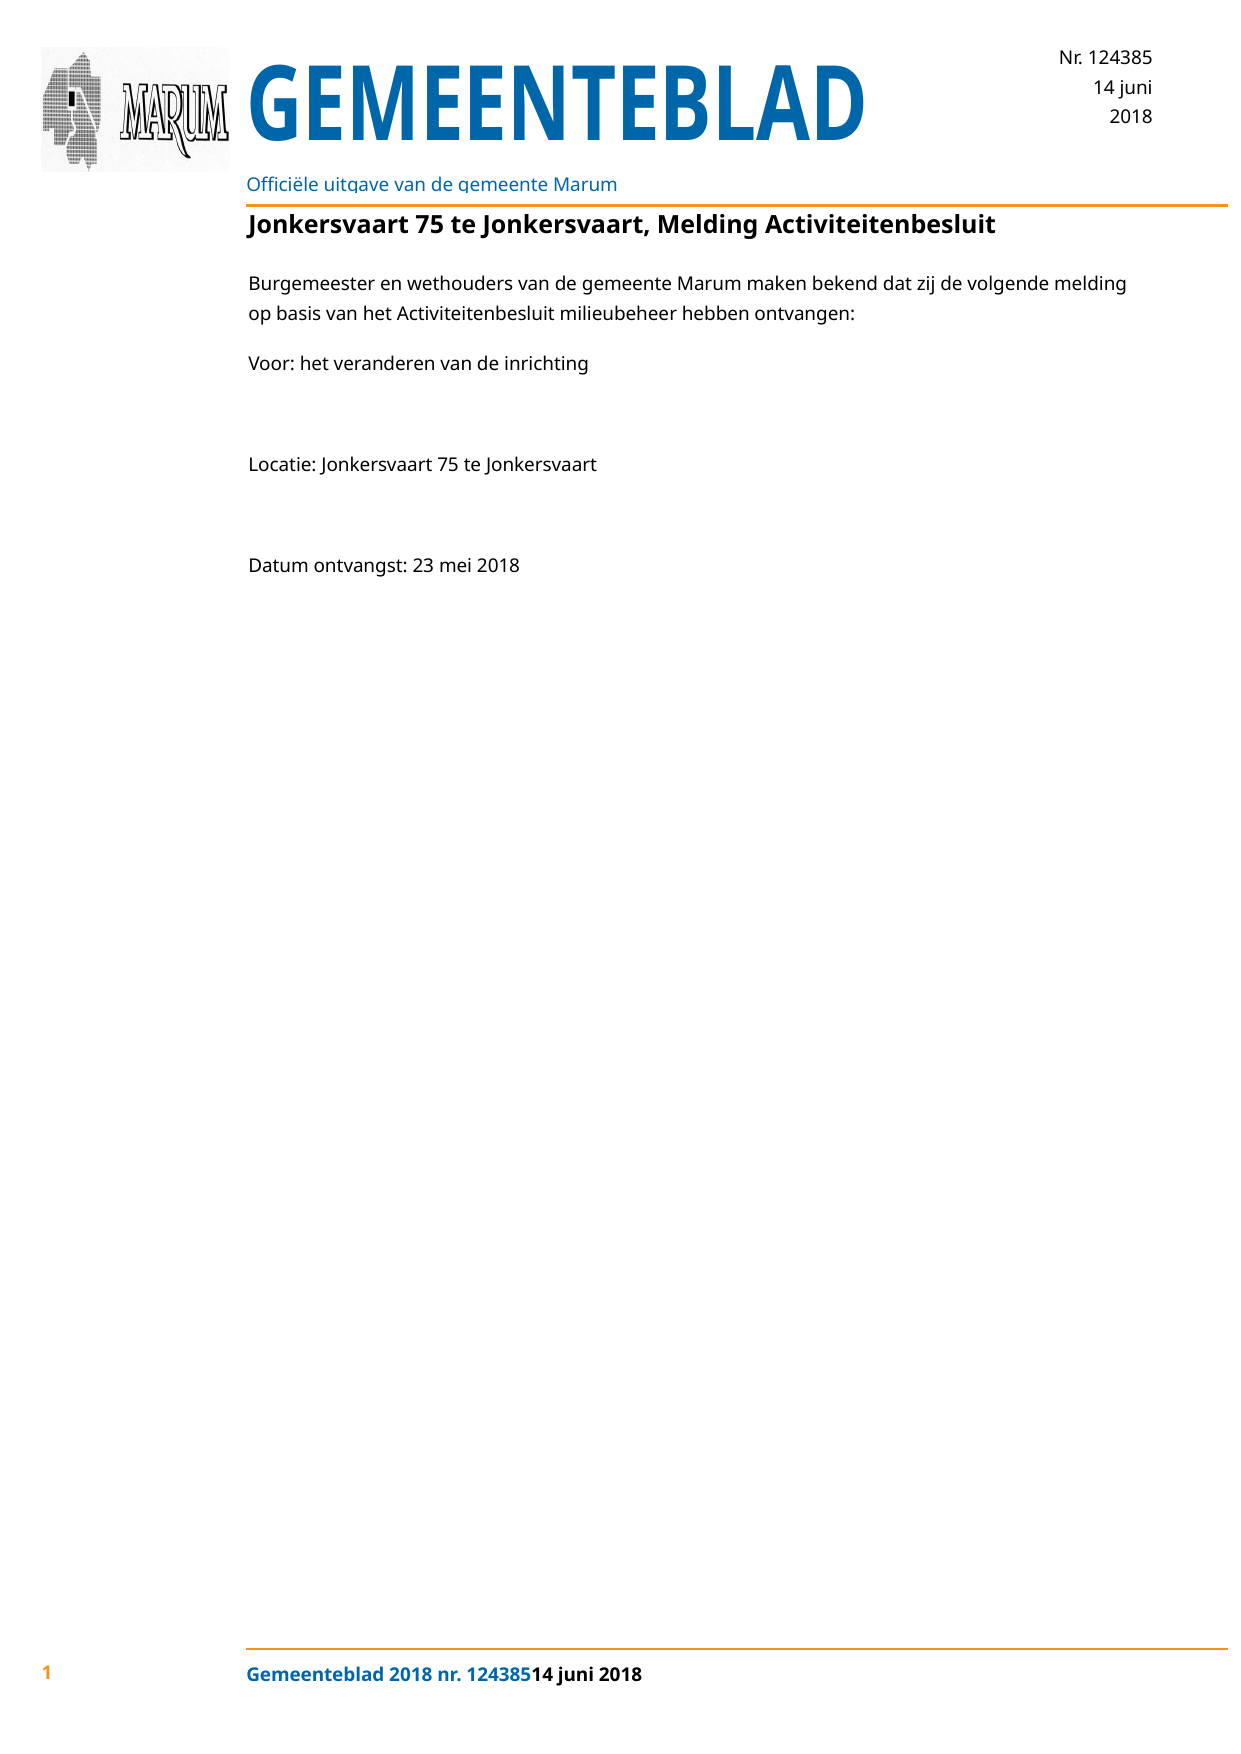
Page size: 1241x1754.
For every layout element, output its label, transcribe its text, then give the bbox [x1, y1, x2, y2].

text Voor: het veranderen van de inrichting [248, 350, 1152, 376]
text Datum ontvangst: 23 mei 2018 [248, 552, 1152, 578]
text Jonkersvaart 75 te Jonkersvaart, Melding Activiteitenbesluit [248, 207, 1152, 241]
picture [41, 47, 231, 172]
text Burgemeester en wethouders van de gemeente Marum maken bekend dat zij de volgende melding op basis van het Activiteitenbesluit milieubeheer hebben ontvangen: [248, 270, 1152, 326]
text Locatie: Jonkersvaart 75 te Jonkersvaart [248, 451, 1152, 477]
